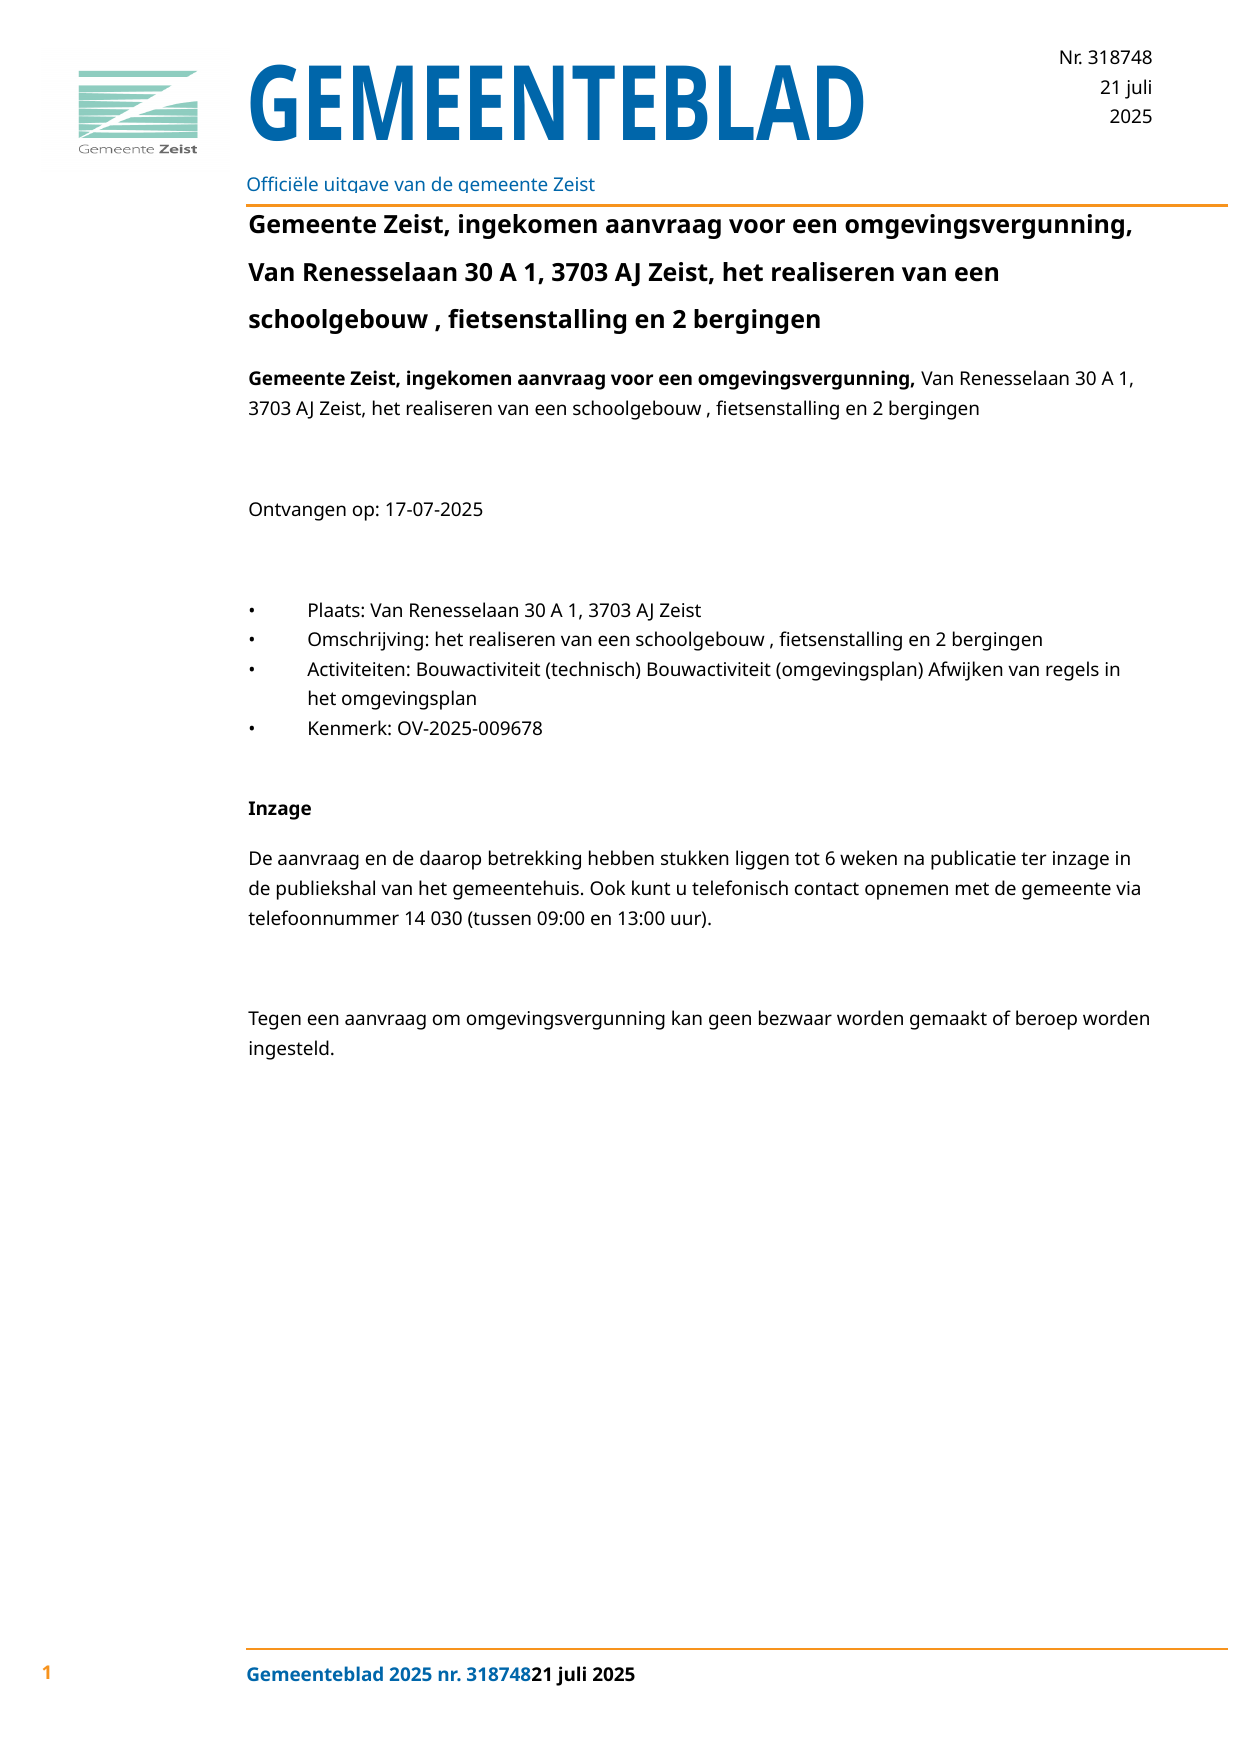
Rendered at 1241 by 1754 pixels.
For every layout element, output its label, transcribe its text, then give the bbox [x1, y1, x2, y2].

list Activiteiten: Bouwactiviteit (technisch) Bouwactiviteit (omgevingsplan) Afwijken van regels in het omgevingsplan [248, 656, 1152, 711]
text Gemeente Zeist, ingekomen aanvraag voor een omgevingsvergunning, Van Renesselaan 30 A 1, 3703 AJ Zeist, het realiseren van een schoolgebouw , fietsenstalling en 2 bergingen [248, 207, 1152, 336]
list Plaats: Van Renesselaan 30 A 1, 3703 AJ Zeist [248, 597, 1152, 622]
text Inzage [248, 795, 1152, 821]
text De aanvraag en de daarop betrekking hebben stukken liggen tot 6 weken na publicatie ter inzage in de publiekshal van het gemeentehuis. Ook kunt u telefonisch contact opnemen met de gemeente via telefoonnummer 14 030 (tussen 09:00 en 13:00 uur). [248, 846, 1152, 930]
text Gemeente Zeist, ingekomen aanvraag voor een omgevingsvergunning, Van Renesselaan 30 A 1, 3703 AJ Zeist, het realiseren van een schoolgebouw , fietsenstalling en 2 bergingen [248, 366, 1152, 421]
picture [41, 47, 231, 172]
text Tegen een aanvraag om omgevingsvergunning kan geen bezwaar worden gemaakt of beroep worden ingesteld. [248, 1006, 1152, 1061]
list Omschrijving: het realiseren van een schoolgebouw , fietsenstalling en 2 bergingen [248, 626, 1152, 652]
text Ontvangen op: 17-07-2025 [248, 496, 1152, 522]
list Kenmerk: OV-2025-009678 [248, 715, 1152, 741]
